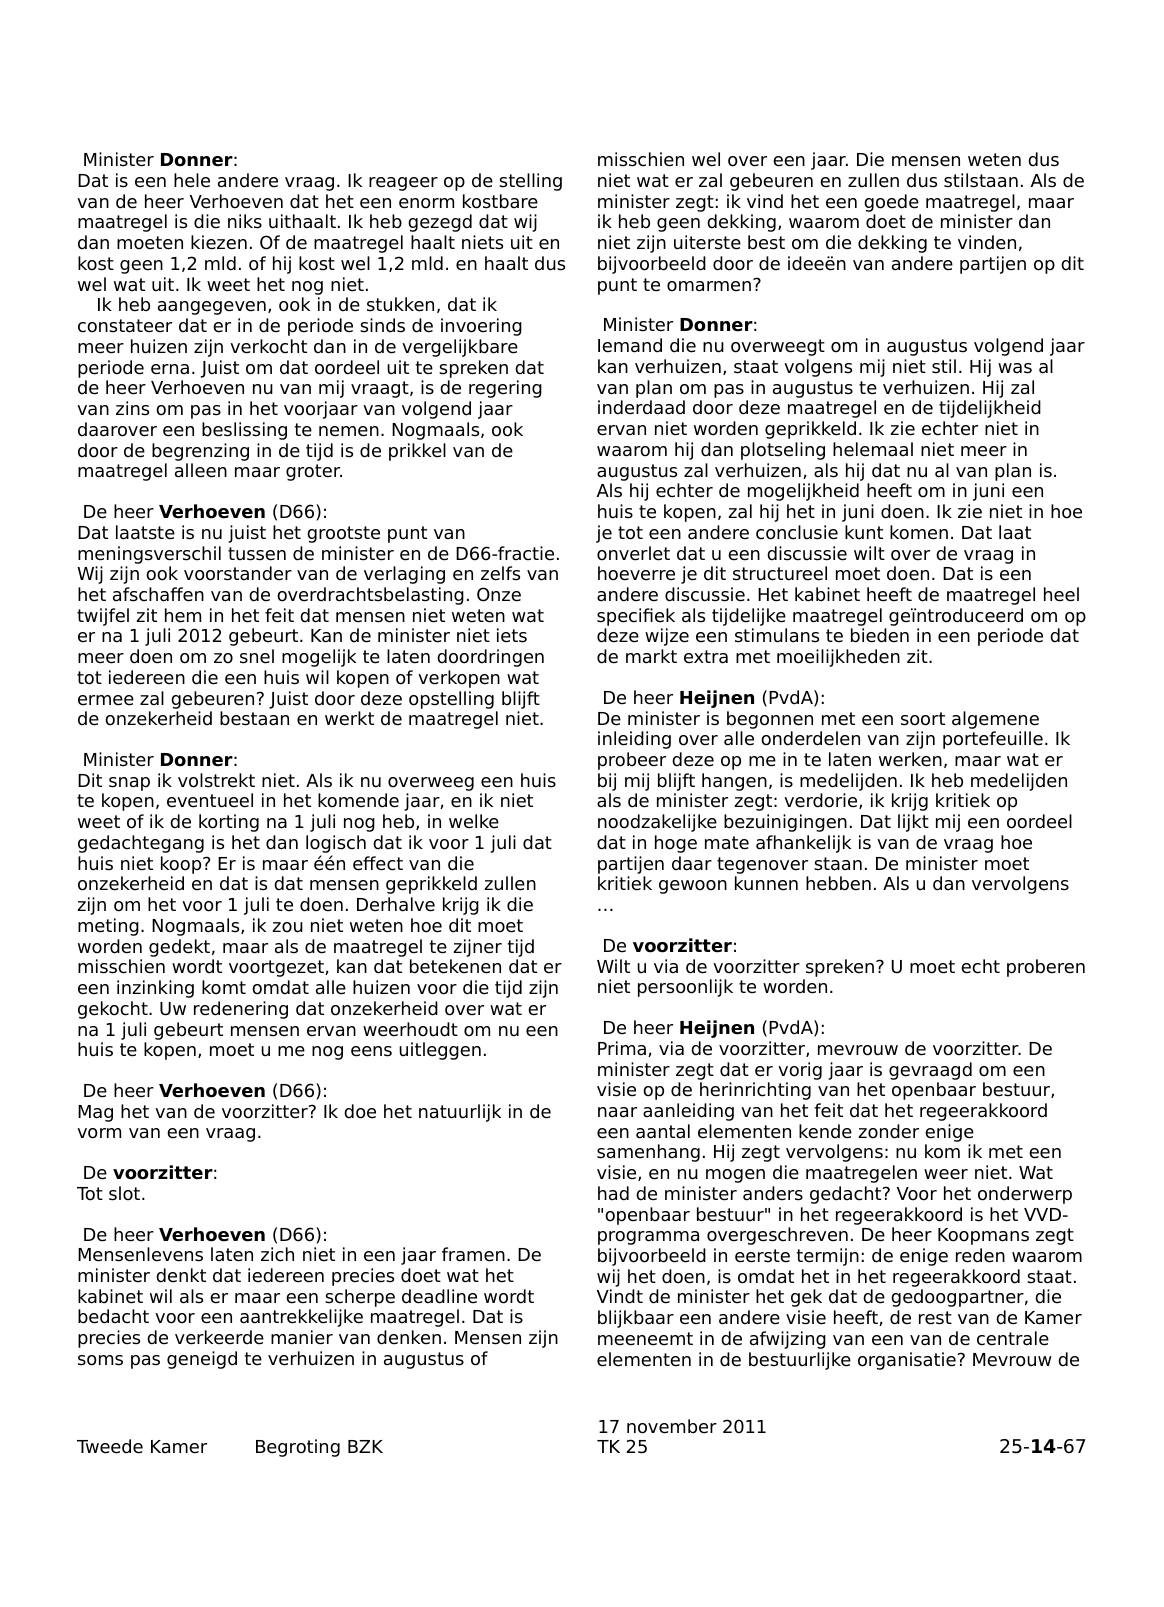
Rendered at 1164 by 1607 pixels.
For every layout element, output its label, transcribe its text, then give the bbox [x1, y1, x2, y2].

text De voorzitter: [596, 936, 1087, 956]
text Minister Donner: [77, 150, 567, 171]
text De heer Verhoeven (D66): [77, 1224, 567, 1245]
text De minister is begonnen met een soort algemene inleiding over alle onderdelen van zijn portefeuille. Ik probeer deze op me in te laten werken, maar wat er bij mij blijft hangen, is medelijden. Ik heb medelijden als de minister zegt: verdorie, ik krijg kritiek op noodzakelijke bezuinigingen. Dat lijkt mij een oordeel dat in hoge mate afhankelijk is van de vraag hoe partijen daar tegenover staan. De minister moet kritiek gewoon kunnen hebben. Als u dan vervolgens … [596, 708, 1087, 916]
text Dat laatste is nu juist het grootste punt van meningsverschil tussen de minister en de D66-fractie. Wij zijn ook voorstander van de verlaging en zelfs van het afschaffen van de overdrachtsbelasting. Onze twijfel zit hem in het feit dat mensen niet weten wat er na 1 juli 2012 gebeurt. Kan de minister niet iets meer doen om zo snel mogelijk te laten doordringen tot iedereen die een huis wil kopen of verkopen wat ermee zal gebeuren? Juist door deze opstelling blijft de onzekerheid bestaan en werkt de maatregel niet. [77, 523, 567, 730]
text Ik heb aangegeven, ook in de stukken, dat ik constateer dat er in de periode sinds de invoering meer huizen zijn verkocht dan in de vergelijkbare periode erna. Juist om dat oordeel uit te spreken dat de heer Verhoeven nu van mij vraagt, is de regering van zins om pas in het voorjaar van volgend jaar daarover een beslissing te nemen. Nogmaals, ook door de begrenzing in de tijd is de prikkel van de maatregel alleen maar groter. [77, 295, 567, 482]
text Iemand die nu overweegt om in augustus volgend jaar kan verhuizen, staat volgens mij niet stil. Hij was al van plan om pas in augustus te verhuizen. Hij zal inderdaad door deze maatregel en de tijdelijkheid ervan niet worden geprikkeld. Ik zie echter niet in waarom hij dan plotseling helemaal niet meer in augustus zal verhuizen, als hij dat nu al van plan is. Als hij echter de mogelijkheid heeft om in juni een huis te kopen, zal hij het in juni doen. Ik zie niet in hoe je tot een andere conclusie kunt komen. Dat laat onverlet dat u een discussie wilt over de vraag in hoeverre je dit structureel moet doen. Dat is een andere discussie. Het kabinet heeft de maatregel heel specifiek als tijdelijke maatregel geïntroduceerd om op deze wijze een stimulans te bieden in een periode dat de markt extra met moeilijkheden zit. [596, 336, 1087, 668]
text misschien wel over een jaar. Die mensen weten dus niet wat er zal gebeuren en zullen dus stilstaan. Als de minister zegt: ik vind het een goede maatregel, maar ik heb geen dekking, waarom doet de minister dan niet zijn uiterste best om die dekking te vinden, bijvoorbeeld door de ideeën van andere partijen op dit punt te omarmen? [596, 150, 1087, 295]
text Minister Donner: [596, 315, 1087, 336]
text Prima, via de voorzitter, mevrouw de voorzitter. De minister zegt dat er vorig jaar is gevraagd om een visie op de herinrichting van het openbaar bestuur, naar aanleiding van het feit dat het regeerakkoord een aantal elementen kende zonder enige samenhang. Hij zegt vervolgens: nu kom ik met een visie, en nu mogen die maatregelen weer niet. Wat had de minister anders gedacht? Voor het onderwerp "openbaar bestuur" in het regeerakkoord is het VVD-programma overgeschreven. De heer Koopmans zegt bijvoorbeeld in eerste termijn: de enige reden waarom wij het doen, is omdat het in het regeerakkoord staat. Vindt de minister het gek dat de gedoogpartner, die blijkbaar een andere visie heeft, de rest van de Kamer meeneemt in de afwijzing van een van de centrale elementen in de bestuurlijke organisatie? Mevrouw de [596, 1039, 1087, 1370]
text Wilt u via de voorzitter spreken? U moet echt proberen niet persoonlijk te worden. [596, 956, 1087, 998]
text Mensenlevens laten zich niet in een jaar framen. De minister denkt dat iedereen precies doet wat het kabinet wil als er maar een scherpe deadline wordt bedacht voor een aantrekkelijke maatregel. Dat is precies de verkeerde manier van denken. Mensen zijn soms pas geneigd te verhuizen in augustus of [77, 1245, 567, 1369]
text De heer Heijnen (PvdA): [596, 688, 1087, 708]
text De heer Verhoeven (D66): [77, 502, 567, 523]
text De heer Verhoeven (D66): [77, 1081, 567, 1102]
text Mag het van de voorzitter? Ik doe het natuurlijk in de vorm van een vraag. [77, 1102, 567, 1143]
text Minister Donner: [77, 750, 567, 771]
text De voorzitter: [77, 1163, 567, 1184]
text Tot slot. [77, 1184, 567, 1204]
text Dat is een hele andere vraag. Ik reageer op de stelling van de heer Verhoeven dat het een enorm kostbare maatregel is die niks uithaalt. Ik heb gezegd dat wij dan moeten kiezen. Of de maatregel haalt niets uit en kost geen 1,2 mld. of hij kost wel 1,2 mld. en haalt dus wel wat uit. Ik weet het nog niet. [77, 171, 567, 295]
text Dit snap ik volstrekt niet. Als ik nu overweeg een huis te kopen, eventueel in het komende jaar, en ik niet weet of ik de korting na 1 juli nog heb, in welke gedachtegang is het dan logisch dat ik voor 1 juli dat huis niet koop? Er is maar één effect van die onzekerheid en dat is dat mensen geprikkeld zullen zijn om het voor 1 juli te doen. Derhalve krijg ik die meting. Nogmaals, ik zou niet weten hoe dit moet worden gedekt, maar als de maatregel te zijner tijd misschien wordt voortgezet, kan dat betekenen dat er een inzinking komt omdat alle huizen voor die tijd zijn gekocht. Uw redenering dat onzekerheid over wat er na 1 juli gebeurt mensen ervan weerhoudt om nu een huis te kopen, moet u me nog eens uitleggen. [77, 771, 567, 1061]
text De heer Heijnen (PvdA): [596, 1018, 1087, 1039]
